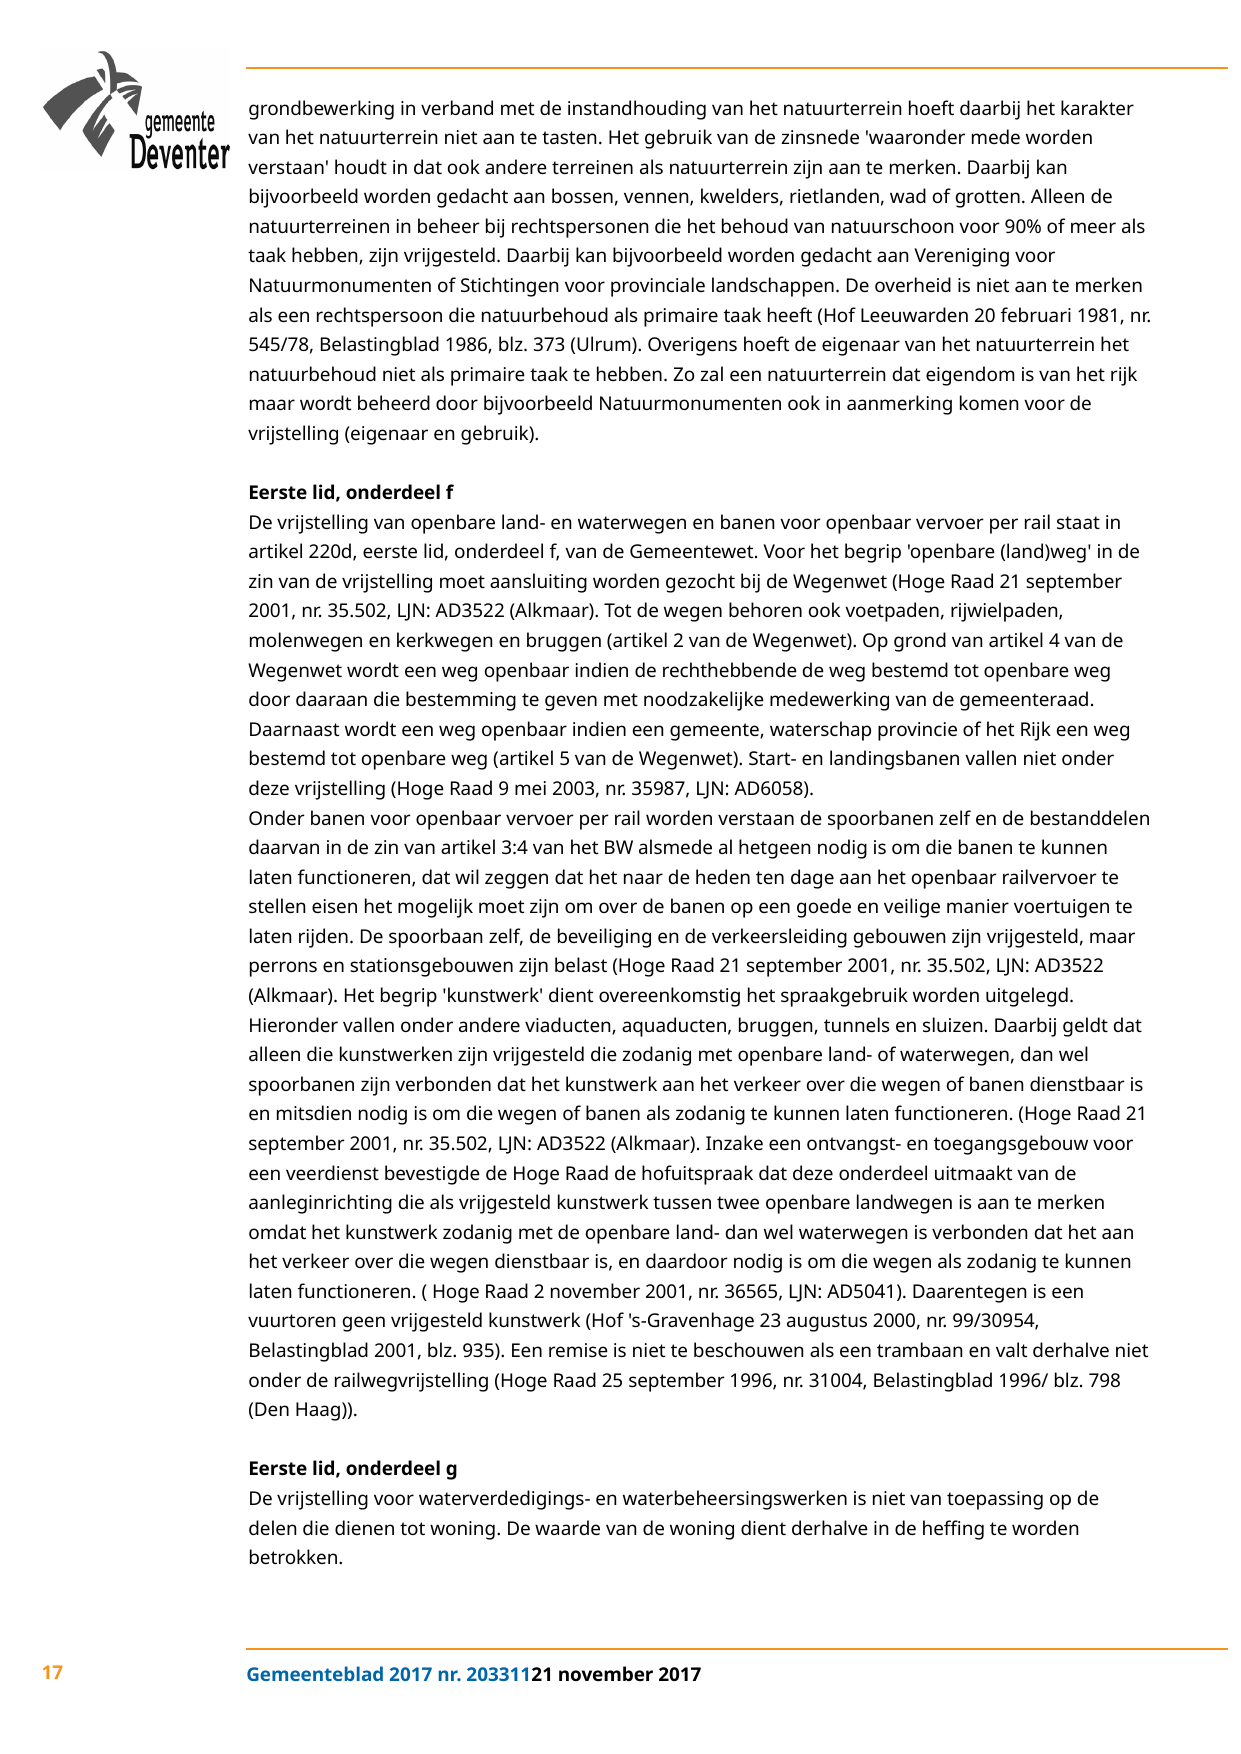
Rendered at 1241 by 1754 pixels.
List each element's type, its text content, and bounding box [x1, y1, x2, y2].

text De vrijstelling van openbare land- en waterwegen en banen voor openbaar vervoer per rail staat in artikel 220d, eerste lid, onderdeel f, van de Gemeentewet. Voor het begrip 'openbare (land)weg' in de zin van de vrijstelling moet aansluiting worden gezocht bij de Wegenwet (Hoge Raad 21 september 2001, nr. 35.502, LJN: AD3522 (Alkmaar). Tot de wegen behoren ook voetpaden, rijwielpaden, molenwegen en kerkwegen en bruggen (artikel 2 van de Wegenwet). Op grond van artikel 4 van de Wegenwet wordt een weg openbaar indien de rechthebbende de weg bestemd tot openbare weg door daaraan die bestemming te geven met noodzakelijke medewerking van de gemeenteraad. Daarnaast wordt een weg openbaar indien een gemeente, waterschap provincie of het Rijk een weg bestemd tot openbare weg (artikel 5 van de Wegenwet). Start- en landingsbanen vallen niet onder deze vrijstelling (Hoge Raad 9 mei 2003, nr. 35987, LJN: AD6058). [248, 509, 1152, 801]
picture [41, 47, 231, 172]
text De vrijstelling voor waterverdedigings- en waterbeheersingswerken is niet van toepassing op de delen die dienen tot woning. De waarde van de woning dient derhalve in de heffing te worden betrokken. [248, 1485, 1152, 1570]
text grondbewerking in verband met de instandhouding van het natuurterrein hoeft daarbij het karakter van het natuurterrein niet aan te tasten. Het gebruik van de zinsnede 'waaronder mede worden verstaan' houdt in dat ook andere terreinen als natuurterrein zijn aan te merken. Daarbij kan bijvoorbeeld worden gedacht aan bossen, vennen, kwelders, rietlanden, wad of grotten. Alleen de natuurterreinen in beheer bij rechtspersonen die het behoud van natuurschoon voor 90% of meer als taak hebben, zijn vrijgesteld. Daarbij kan bijvoorbeeld worden gedacht aan Vereniging voor Natuurmonumenten of Stichtingen voor provinciale landschappen. De overheid is niet aan te merken als een rechtspersoon die natuurbehoud als primaire taak heeft (Hof Leeuwarden 20 februari 1981, nr. 545/78, Belastingblad 1986, blz. 373 (Ulrum). Overigens hoeft de eigenaar van het natuurterrein het natuurbehoud niet als primaire taak te hebben. Zo zal een natuurterrein dat eigendom is van het rijk maar wordt beheerd door bijvoorbeeld Natuurmonumenten ook in aanmerking komen voor de vrijstelling (eigenaar en gebruik). [248, 95, 1152, 446]
text Eerste lid, onderdeel f [248, 479, 1152, 505]
text Eerste lid, onderdeel g [248, 1456, 1152, 1481]
text Onder banen voor openbaar vervoer per rail worden verstaan de spoorbanen zelf en de bestanddelen daarvan in de zin van artikel 3:4 van het BW alsmede al hetgeen nodig is om die banen te kunnen laten functioneren, dat wil zeggen dat het naar de heden ten dage aan het openbaar railvervoer te stellen eisen het mogelijk moet zijn om over de banen op een goede en veilige manier voertuigen te laten rijden. De spoorbaan zelf, de beveiliging en de verkeersleiding gebouwen zijn vrijgesteld, maar perrons en stationsgebouwen zijn belast (Hoge Raad 21 september 2001, nr. 35.502, LJN: AD3522 (Alkmaar). Het begrip 'kunstwerk' dient overeenkomstig het spraakgebruik worden uitgelegd. Hieronder vallen onder andere viaducten, aquaducten, bruggen, tunnels en sluizen. Daarbij geldt dat alleen die kunstwerken zijn vrijgesteld die zodanig met openbare land- of waterwegen, dan wel spoorbanen zijn verbonden dat het kunstwerk aan het verkeer over die wegen of banen dienstbaar is en mitsdien nodig is om die wegen of banen als zodanig te kunnen laten functioneren. (Hoge Raad 21 september 2001, nr. 35.502, LJN: AD3522 (Alkmaar). Inzake een ontvangst- en toegangsgebouw voor een veerdienst bevestigde de Hoge Raad de hofuitspraak dat deze onderdeel uitmaakt van de aanleginrichting die als vrijgesteld kunstwerk tussen twee openbare landwegen is aan te merken omdat het kunstwerk zodanig met de openbare land- dan wel waterwegen is verbonden dat het aan het verkeer over die wegen dienstbaar is, en daardoor nodig is om die wegen als zodanig te kunnen laten functioneren. ( Hoge Raad 2 november 2001, nr. 36565, LJN: AD5041). Daarentegen is een vuurtoren geen vrijgesteld kunstwerk (Hof 's-Gravenhage 23 augustus 2000, nr. 99/30954, Belastingblad 2001, blz. 935). Een remise is niet te beschouwen als een trambaan en valt derhalve niet onder de railwegvrijstelling (Hoge Raad 25 september 1996, nr. 31004, Belastingblad 1996/ blz. 798 (Den Haag)). [248, 805, 1152, 1422]
